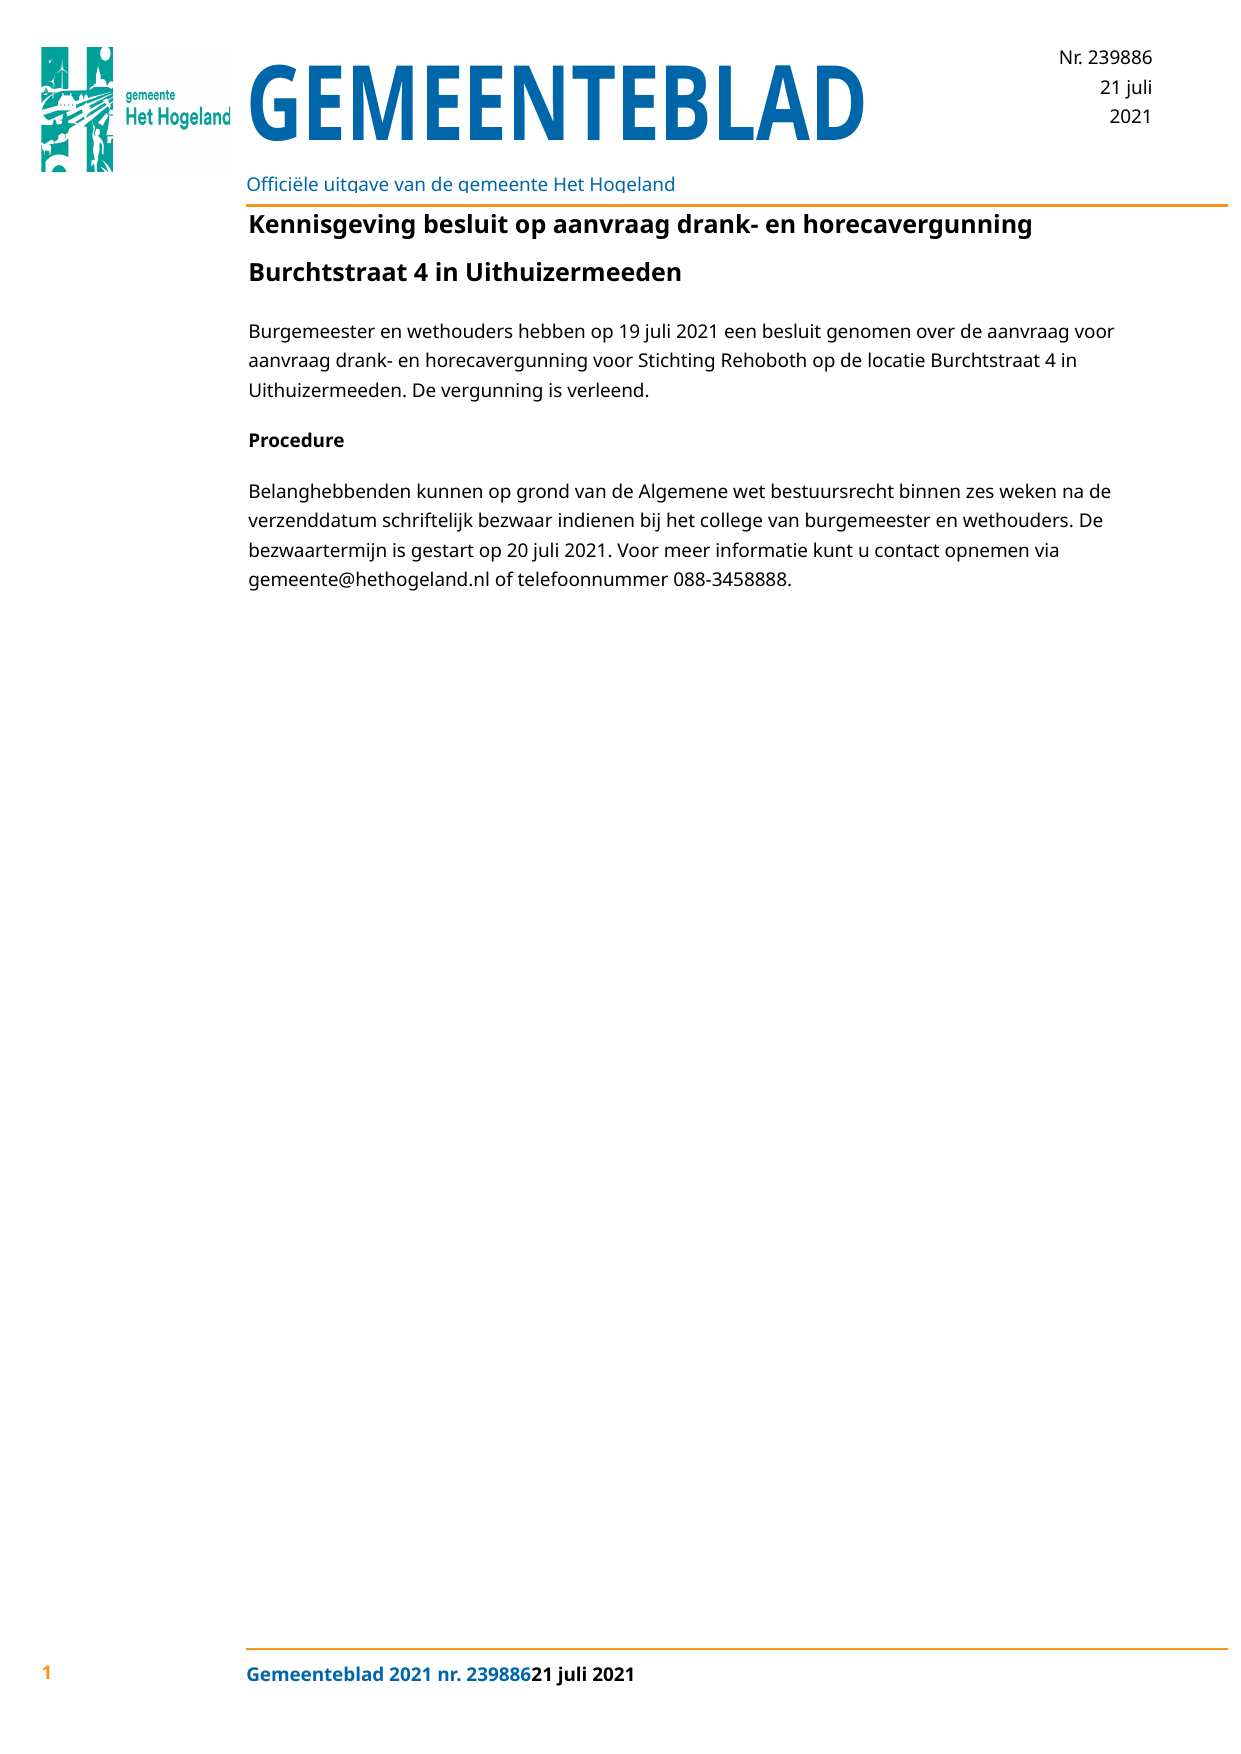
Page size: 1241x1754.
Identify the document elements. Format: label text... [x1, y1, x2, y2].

text Burgemeester en wethouders hebben op 19 juli 2021 een besluit genomen over de aanvraag voor aanvraag drank- en horecavergunning voor Stichting Rehoboth op de locatie Burchtstraat 4 in Uithuizermeeden. De vergunning is verleend. [248, 318, 1152, 403]
text Belanghebbenden kunnen op grond van de Algemene wet bestuursrecht binnen zes weken na de verzenddatum schriftelijk bezwaar indienen bij het college van burgemeester en wethouders. De bezwaartermijn is gestart op 20 juli 2021. Voor meer informatie kunt u contact opnemen via gemeente@hethogeland.nl of telefoonnummer 088-3458888. [248, 478, 1152, 592]
text Kennisgeving besluit op aanvraag drank- en horecavergunning Burchtstraat 4 in Uithuizermeeden [248, 207, 1152, 288]
picture [41, 47, 231, 172]
text Procedure [248, 427, 1152, 453]
